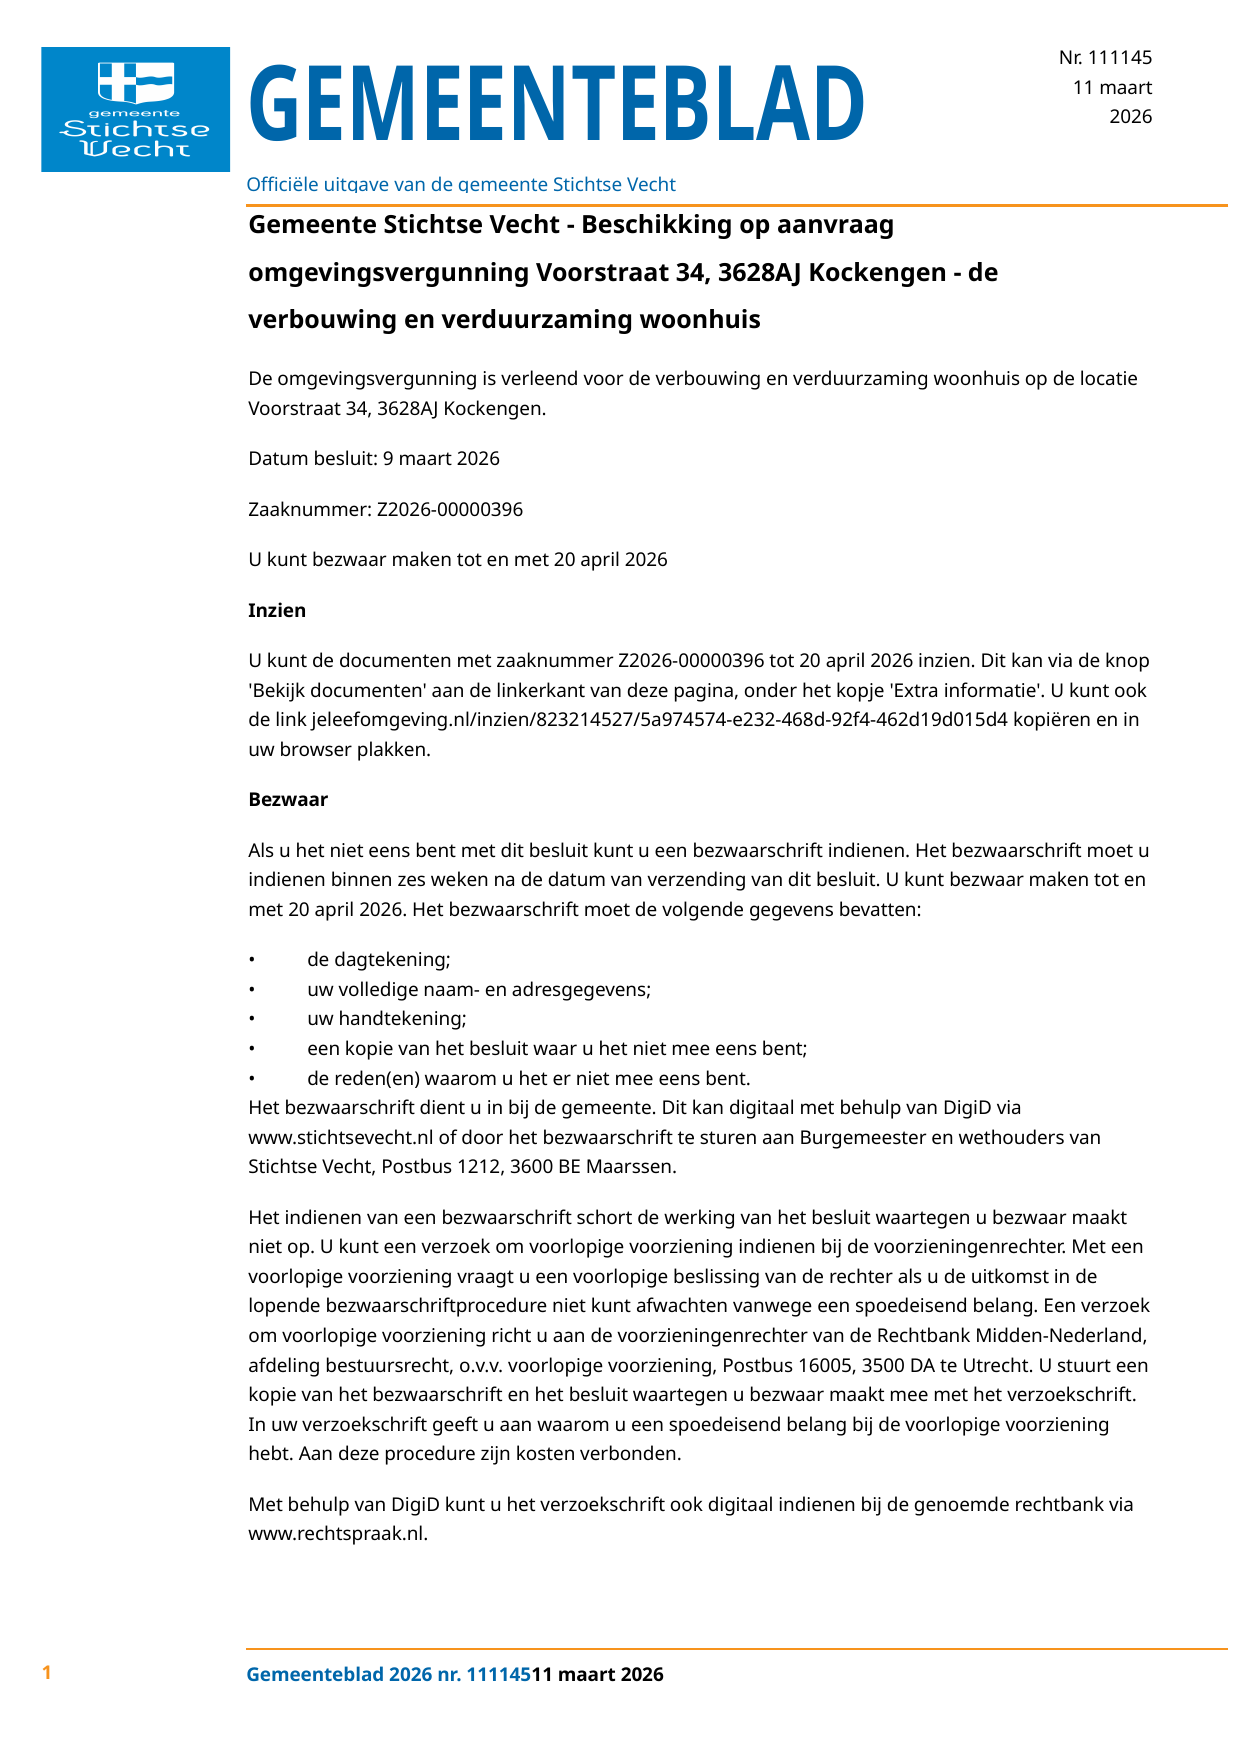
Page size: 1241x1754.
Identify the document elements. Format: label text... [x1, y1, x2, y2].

list uw volledige naam- en adresgegevens; [248, 976, 1152, 1002]
text Inzien [248, 597, 1152, 622]
text Het indienen van een bezwaarschrift schort de werking van het besluit waartegen u bezwaar maakt niet op. U kunt een verzoek om voorlopige voorziening indienen bij de voorzieningenrechter. Met een voorlopige voorziening vraagt u een voorlopige beslissing van de rechter als u de uitkomst in de lopende bezwaarschriftprocedure niet kunt afwachten vanwege een spoedeisend belang. Een verzoek om voorlopige voorziening richt u aan de voorzieningenrechter van de Rechtbank Midden-Nederland, afdeling bestuursrecht, o.v.v. voorlopige voorziening, Postbus 16005, 3500 DA te Utrecht. U stuurt een kopie van het bezwaarschrift en het besluit waartegen u bezwaar maakt mee met het verzoekschrift. In uw verzoekschrift geeft u aan waarom u een spoedeisend belang bij de voorlopige voorziening hebt. Aan deze procedure zijn kosten verbonden. [248, 1204, 1152, 1466]
list uw handtekening; [248, 1006, 1152, 1031]
text Als u het niet eens bent met dit besluit kunt u een bezwaarschrift indienen. Het bezwaarschrift moet u indienen binnen zes weken na de datum van verzending van dit besluit. U kunt bezwaar maken tot en met 20 april 2026. Het bezwaarschrift moet de volgende gegevens bevatten: [248, 837, 1152, 922]
text Het bezwaarschrift dient u in bij de gemeente. Dit kan digitaal met behulp van DigiD via www.stichtsevecht.nl of door het bezwaarschrift te sturen aan Burgemeester en wethouders van Stichtse Vecht, Postbus 1212, 3600 BE Maarssen. [248, 1094, 1152, 1179]
list een kopie van het besluit waar u het niet mee eens bent; [248, 1035, 1152, 1061]
picture [137, 63, 174, 103]
text De omgevingsvergunning is verleend voor de verbouwing en verduurzaming woonhuis op de locatie Voorstraat 34, 3628AJ Kockengen. [248, 366, 1152, 421]
text Gemeente Stichtse Vecht - Beschikking op aanvraag omgevingsvergunning Voorstraat 34, 3628AJ Kockengen - de verbouwing en verduurzaming woonhuis [248, 207, 1152, 336]
picture [99, 63, 135, 101]
text Bezwaar [248, 786, 1152, 812]
text U kunt bezwaar maken tot en met 20 april 2026 [248, 546, 1152, 572]
list de reden(en) waarom u het er niet mee eens bent. [248, 1065, 1152, 1090]
list de dagtekening; [248, 946, 1152, 972]
text U kunt de documenten met zaaknummer Z2026-00000396 tot 20 april 2026 inzien. Dit kan via de knop 'Bekijk documenten' aan de linkerkant van deze pagina, onder het kopje 'Extra informatie'. U kunt ook de link jeleefomgeving.nl/inzien/823214527/5a974574-e232-468d-92f4-462d19d015d4 kopiëren en in uw browser plakken. [248, 647, 1152, 762]
text Datum besluit: 9 maart 2026 [248, 446, 1152, 471]
text Met behulp van DigiD kunt u het verzoekschrift ook digitaal indienen bij de genoemde rechtbank via www.rechtspraak.nl. [248, 1491, 1152, 1546]
text Zaaknummer: Z2026-00000396 [248, 496, 1152, 522]
